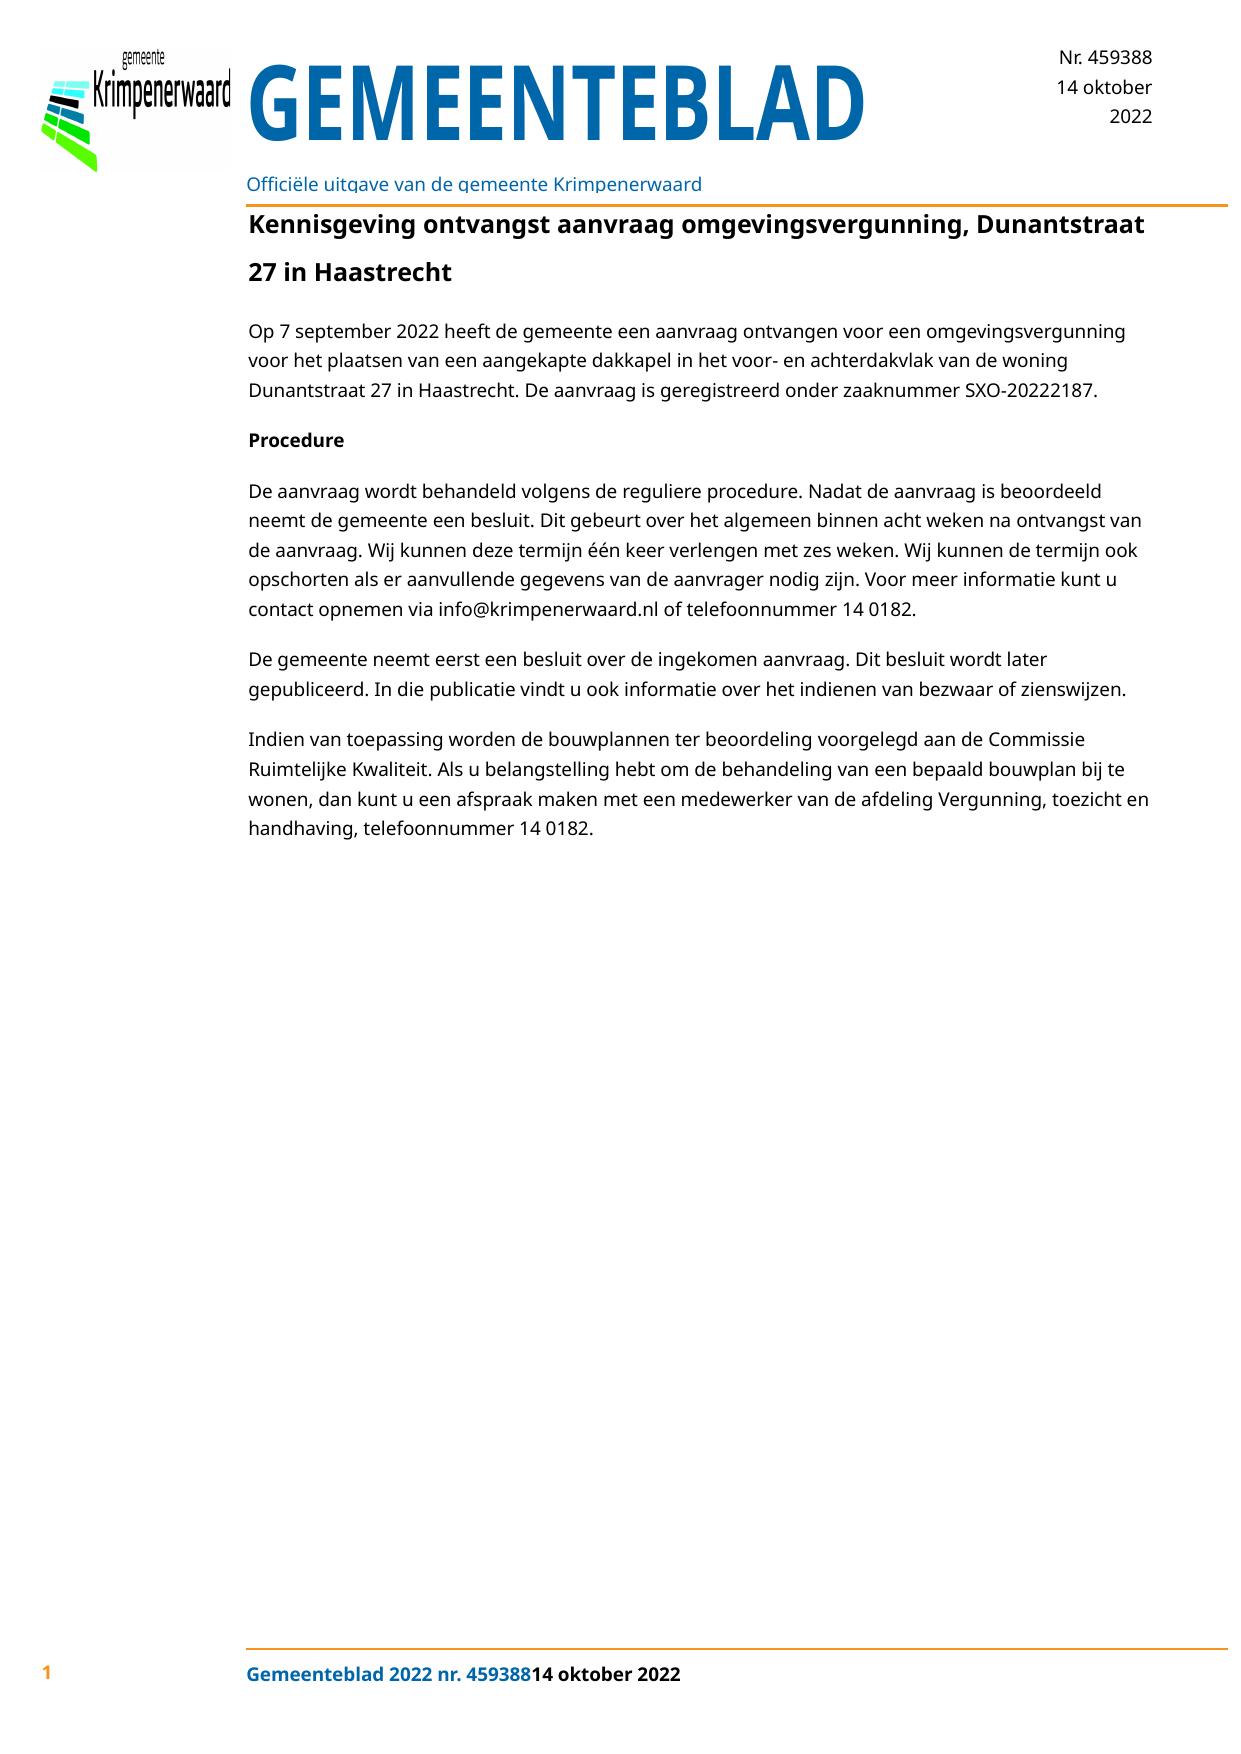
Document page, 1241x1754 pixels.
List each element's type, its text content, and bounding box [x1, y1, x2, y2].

picture [41, 47, 231, 172]
text De aanvraag wordt behandeld volgens de reguliere procedure. Nadat de aanvraag is beoordeeld neemt de gemeente een besluit. Dit gebeurt over het algemeen binnen acht weken na ontvangst van de aanvraag. Wij kunnen deze termijn één keer verlengen met zes weken. Wij kunnen de termijn ook opschorten als er aanvullende gegevens van de aanvrager nodig zijn. Voor meer informatie kunt u contact opnemen via info@krimpenerwaard.nl of telefoonnummer 14 0182. [248, 478, 1152, 622]
text Procedure [248, 427, 1152, 453]
text Indien van toepassing worden de bouwplannen ter beoordeling voorgelegd aan de Commissie Ruimtelijke Kwaliteit. Als u belangstelling hebt om de behandeling van een bepaald bouwplan bij te wonen, dan kunt u een afspraak maken met een medewerker van de afdeling Vergunning, toezicht en handhaving, telefoonnummer 14 0182. [248, 727, 1152, 841]
text De gemeente neemt eerst een besluit over de ingekomen aanvraag. Dit besluit wordt later gepubliceerd. In die publicatie vindt u ook informatie over het indienen van bezwaar of zienswijzen. [248, 647, 1152, 702]
text Kennisgeving ontvangst aanvraag omgevingsvergunning, Dunantstraat 27 in Haastrecht [248, 207, 1152, 288]
text Op 7 september 2022 heeft de gemeente een aanvraag ontvangen voor een omgevingsvergunning voor het plaatsen van een aangekapte dakkapel in het voor- en achterdakvlak van de woning Dunantstraat 27 in Haastrecht. De aanvraag is geregistreerd onder zaaknummer SXO-20222187. [248, 318, 1152, 403]
